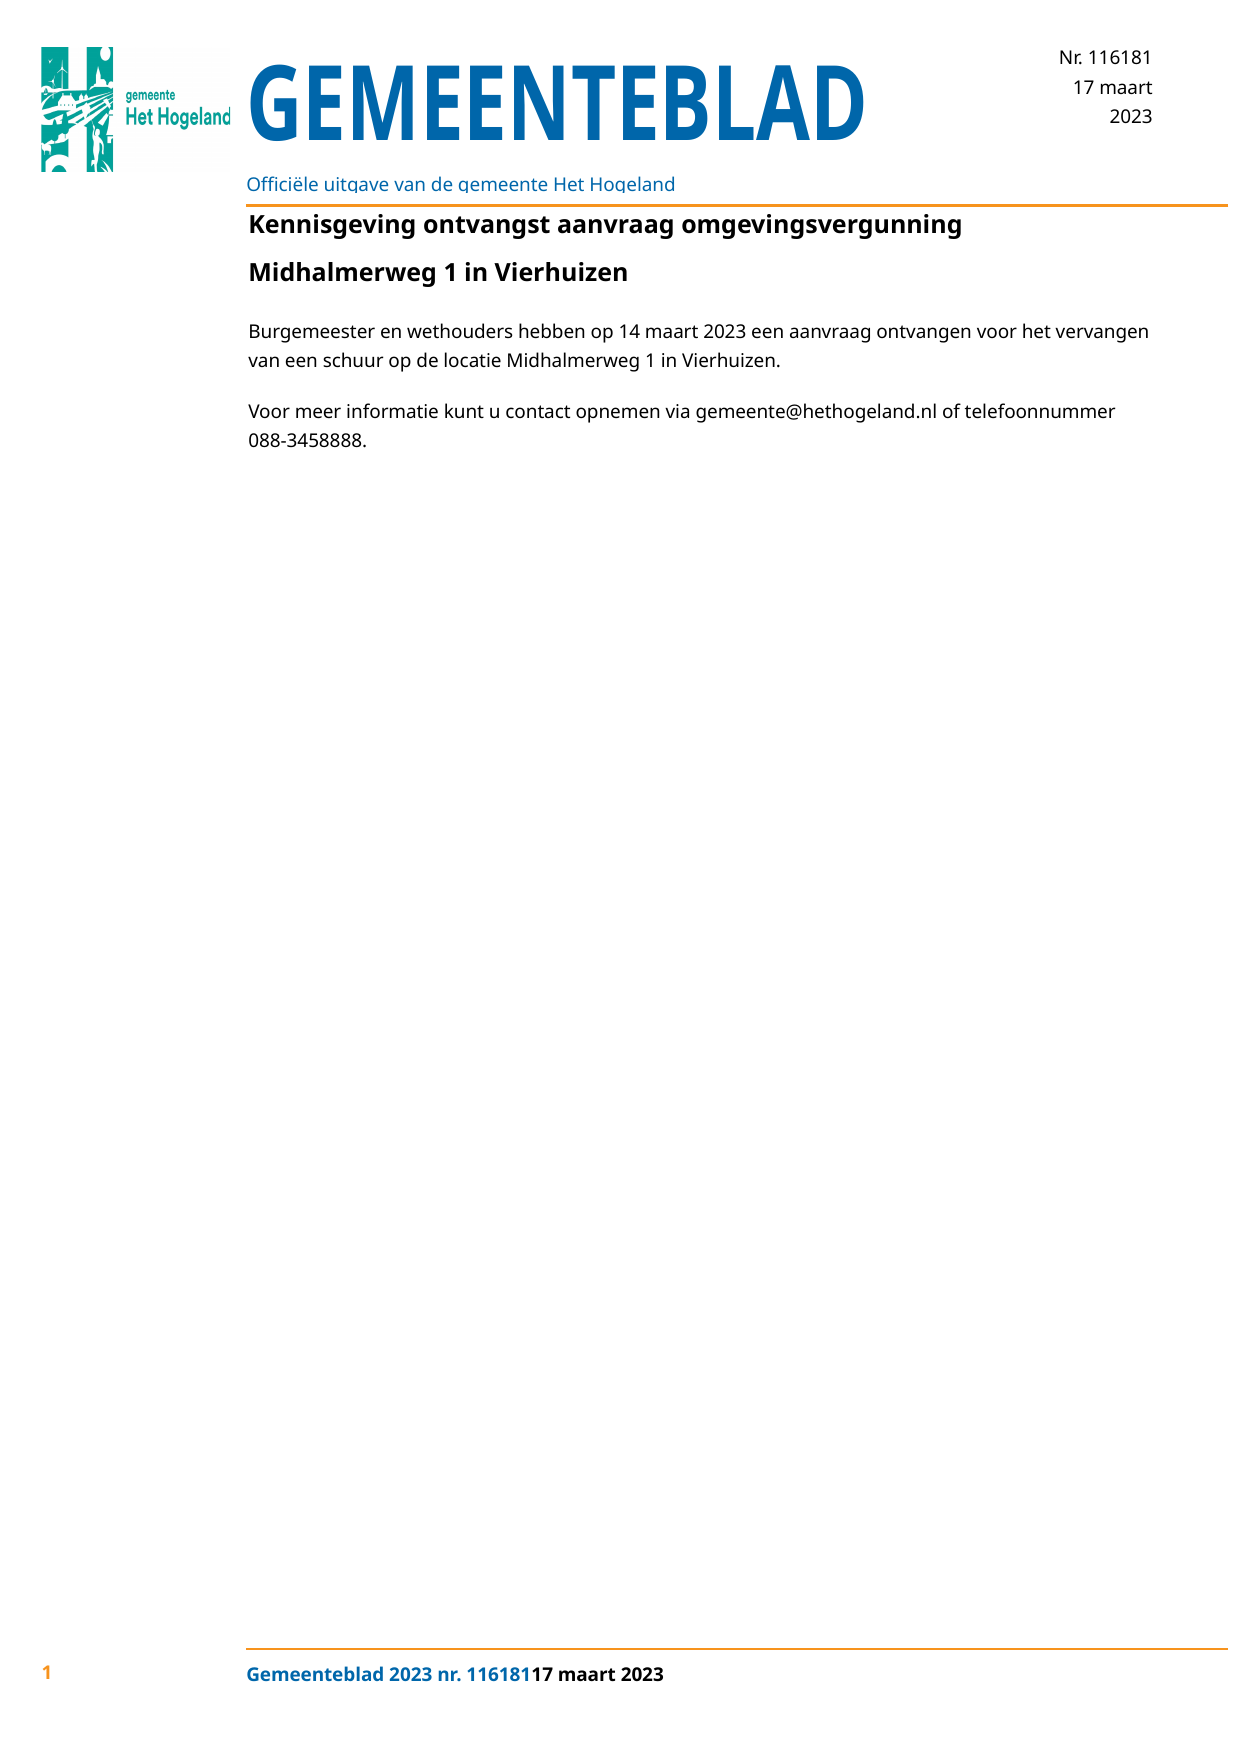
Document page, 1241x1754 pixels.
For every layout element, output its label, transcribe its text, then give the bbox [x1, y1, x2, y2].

text Kennisgeving ontvangst aanvraag omgevingsvergunning Midhalmerweg 1 in Vierhuizen [248, 207, 1152, 288]
text Burgemeester en wethouders hebben op 14 maart 2023 een aanvraag ontvangen voor het vervangen van een schuur op de locatie Midhalmerweg 1 in Vierhuizen. [248, 318, 1152, 373]
text Voor meer informatie kunt u contact opnemen via gemeente@hethogeland.nl of telefoonnummer 088-3458888. [248, 398, 1152, 453]
picture [41, 47, 231, 172]
